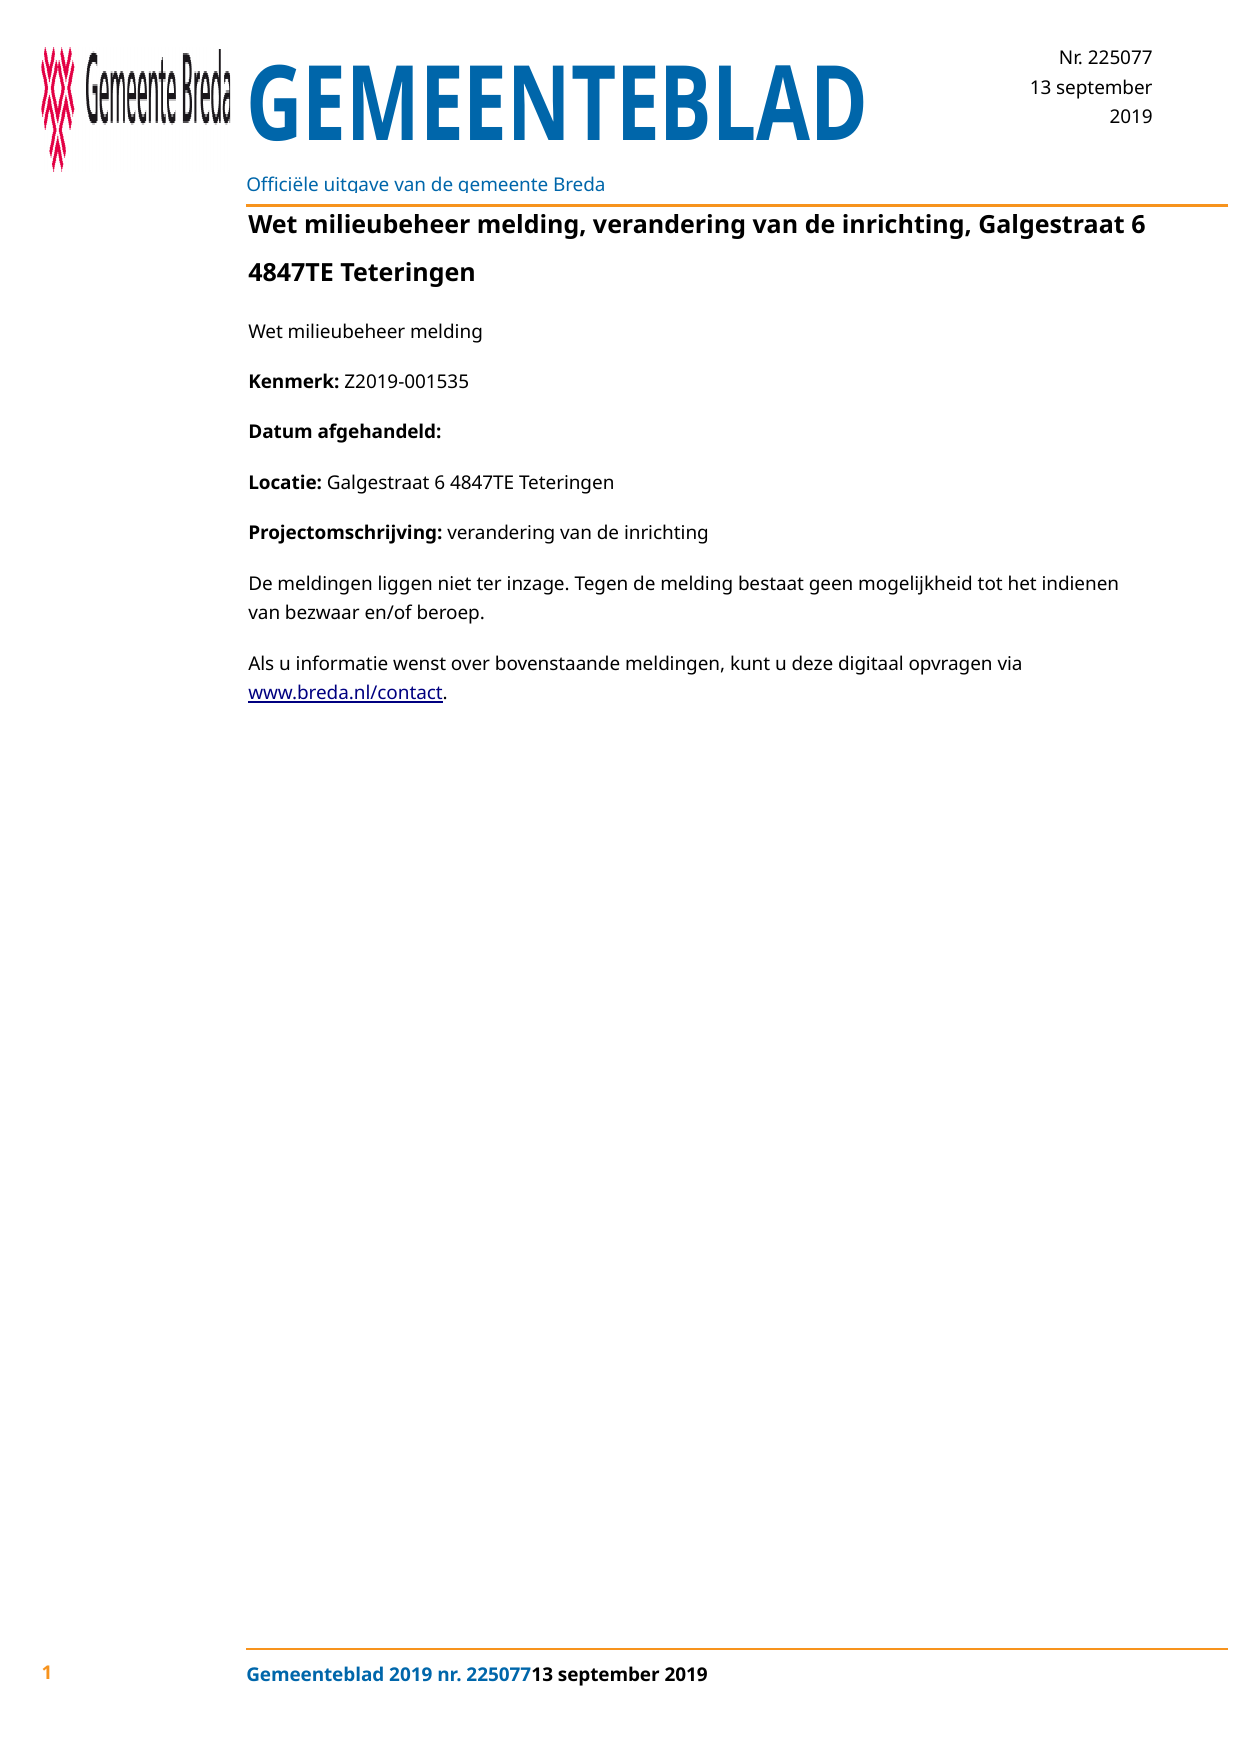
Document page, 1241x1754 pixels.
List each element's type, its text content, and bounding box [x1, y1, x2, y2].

text De meldingen liggen niet ter inzage. Tegen de melding bestaat geen mogelijkheid tot het indienen van bezwaar en/of beroep. [248, 570, 1152, 625]
text Als u informatie wenst over bovenstaande meldingen, kunt u deze digitaal opvragen via www.breda.nl/contact. [248, 650, 1152, 705]
picture [41, 47, 231, 172]
text Datum afgehandeld: [248, 419, 1152, 444]
text Locatie: Galgestraat 6 4847TE Teteringen [248, 469, 1152, 495]
text Wet milieubeheer melding [248, 318, 1152, 344]
text Projectomschrijving: verandering van de inrichting [248, 519, 1152, 545]
text Wet milieubeheer melding, verandering van de inrichting, Galgestraat 6 4847TE Teteringen [248, 207, 1152, 288]
text Kenmerk: Z2019-001535 [248, 368, 1152, 394]
